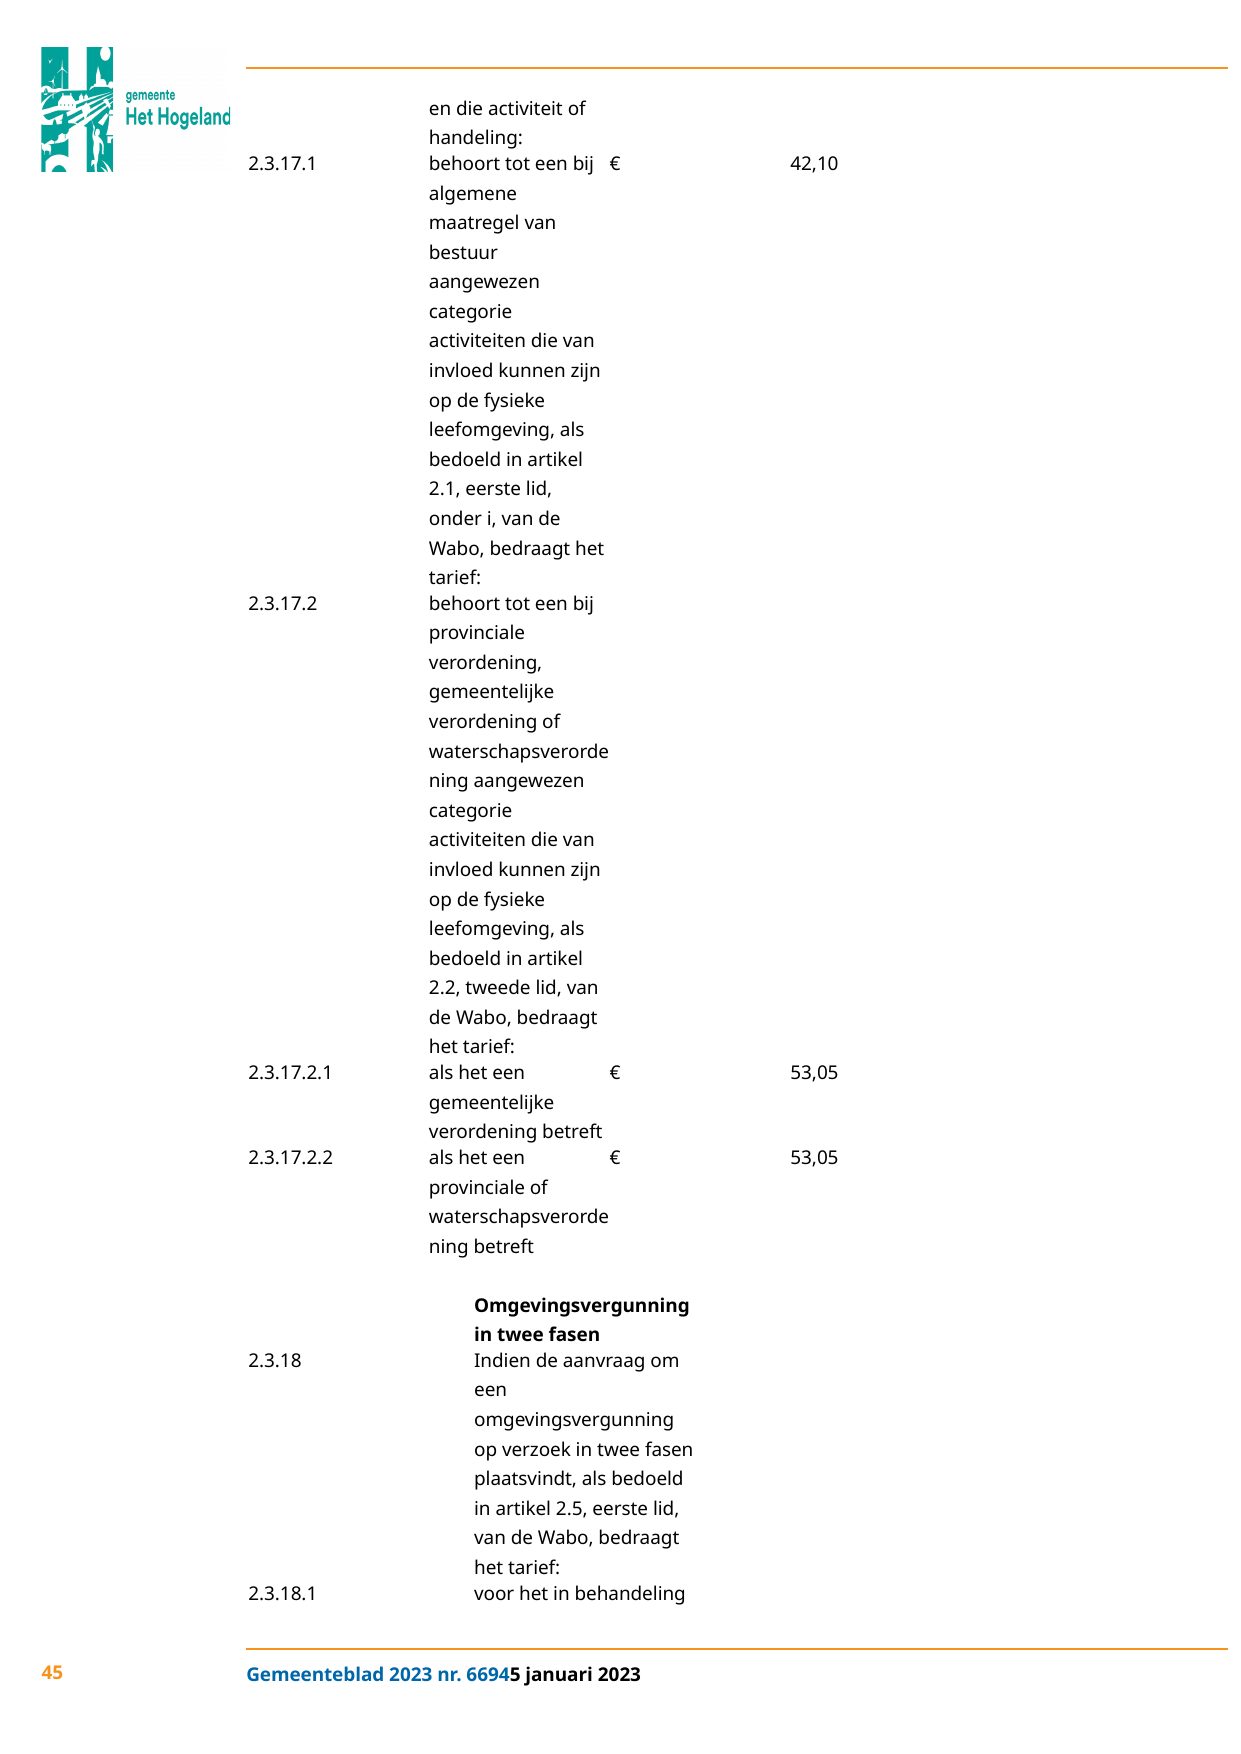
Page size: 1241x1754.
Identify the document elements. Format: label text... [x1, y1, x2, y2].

table_cell [926, 1347, 1152, 1580]
table_cell en die activiteit of handeling: [429, 95, 609, 150]
table_cell 53,05 [790, 1144, 1152, 1259]
table_cell € [609, 1060, 790, 1144]
table_cell [609, 590, 790, 1059]
table_cell [700, 1347, 926, 1580]
table_cell 2.3.17.2.2 [248, 1144, 429, 1259]
table_cell [700, 1580, 926, 1606]
table_cell 42,10 [790, 150, 1152, 590]
table_header [700, 1292, 926, 1347]
table_cell [926, 1580, 1152, 1606]
table_cell [609, 95, 790, 150]
table_header [926, 1292, 1152, 1347]
table_cell 2.3.17.1 [248, 150, 429, 590]
table_cell € [609, 150, 790, 590]
table_header Omgevingsvergunning in twee fasen [474, 1292, 700, 1347]
table_cell als het een gemeentelijke verordening betreft [429, 1060, 609, 1144]
table_cell Indien de aanvraag om een omgevingsvergunning op verzoek in twee fasen plaatsvindt, als bedoeld in artikel 2.5, eerste lid, van de Wabo, bedraagt het tarief: [474, 1347, 700, 1580]
table_cell [790, 590, 1152, 1059]
table_cell behoort tot een bij algemene maatregel van bestuur aangewezen categorie activiteiten die van invloed kunnen zijn op de fysieke leefomgeving, als bedoeld in artikel 2.1, eerste lid, onder i, van de Wabo, bedraagt het tarief: [429, 150, 609, 590]
table_cell behoort tot een bij provinciale verordening, gemeentelijke verordening of waterschapsverordening aangewezen categorie activiteiten die van invloed kunnen zijn op de fysieke leefomgeving, als bedoeld in artikel 2.2, tweede lid, van de Wabo, bedraagt het tarief: [429, 590, 609, 1059]
table_header [248, 1292, 474, 1347]
table_cell 2.3.17.2.1 [248, 1060, 429, 1144]
table_cell als het een provinciale of waterschapsverordening betreft [429, 1144, 609, 1259]
table_cell € [609, 1144, 790, 1259]
table_cell 2.3.17.2 [248, 590, 429, 1059]
table_cell voor het in behandeling [474, 1580, 700, 1606]
table_cell 53,05 [790, 1060, 1152, 1144]
table_cell [248, 95, 429, 150]
table_cell 2.3.18.1 [248, 1580, 474, 1606]
table_cell 2.3.18 [248, 1347, 474, 1580]
table_cell [790, 95, 1152, 150]
picture [41, 47, 231, 172]
